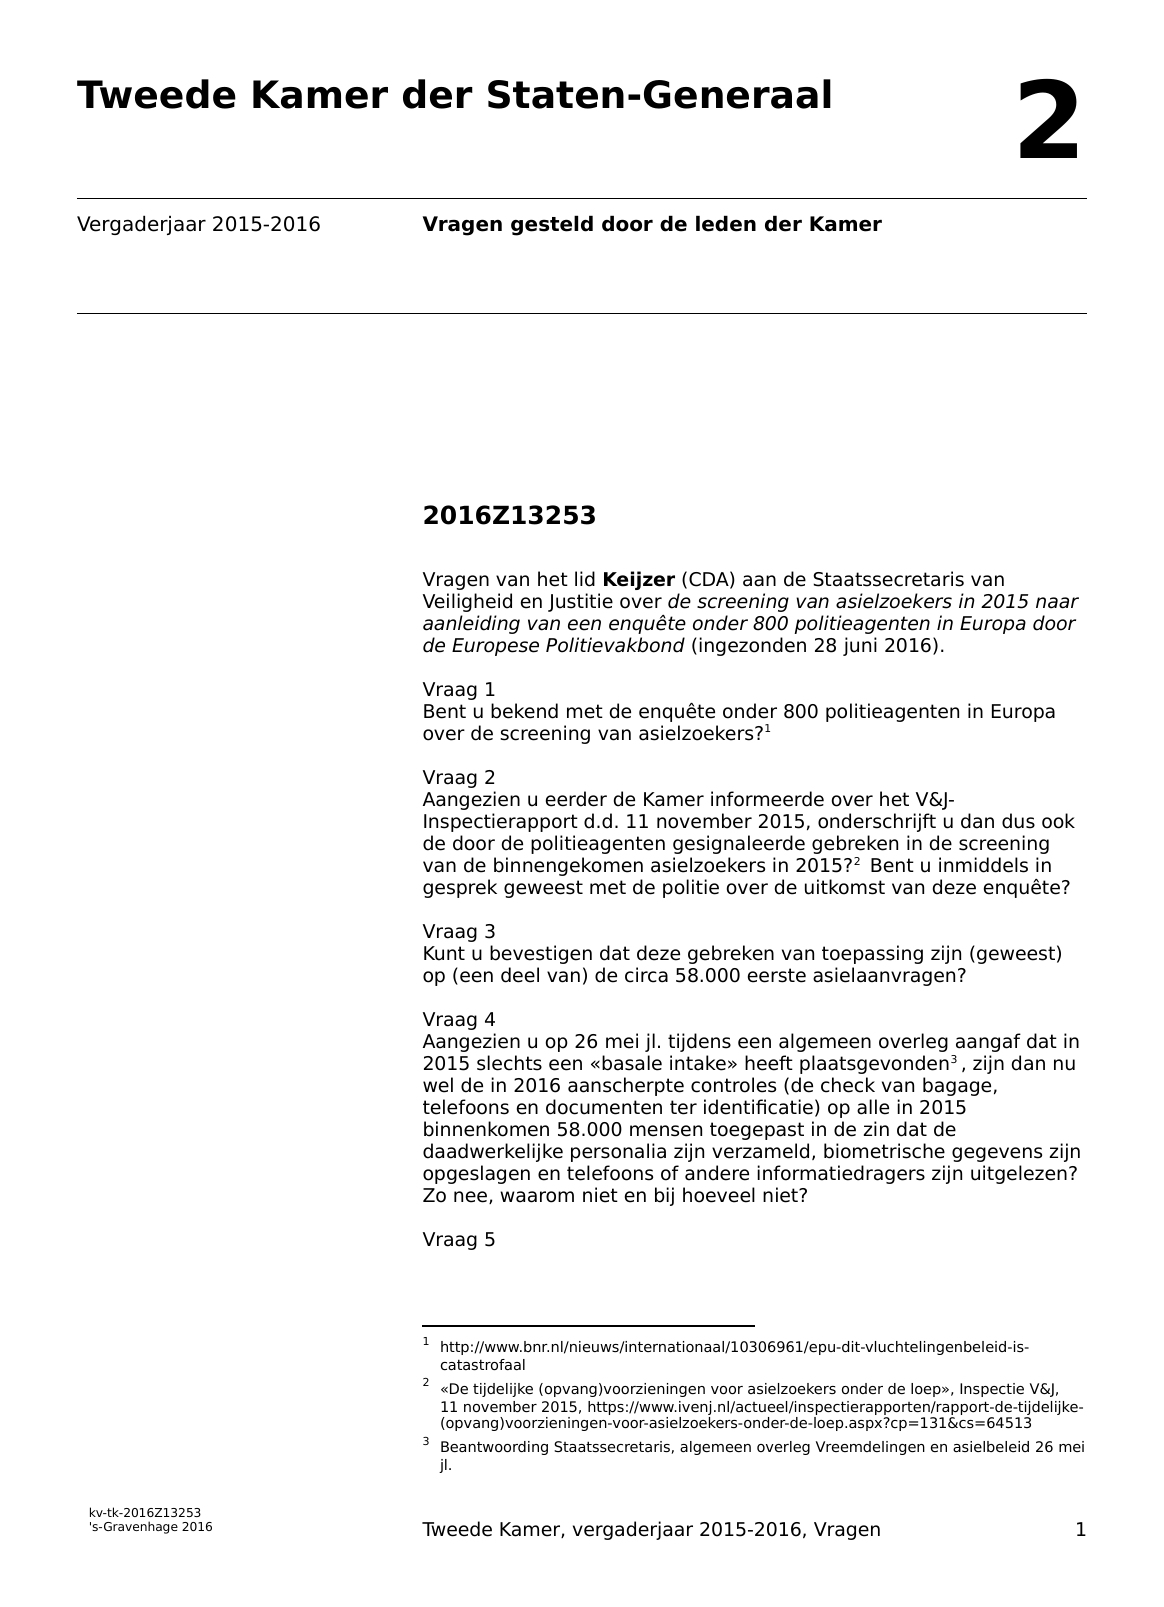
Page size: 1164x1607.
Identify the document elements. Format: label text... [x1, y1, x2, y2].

text http://www.bnr.nl/nieuws/internationaal/10306961/epu-dit-vluchtelingenbeleid-is-catastrofaal [422, 1335, 1087, 1374]
text 2016Z13253 [422, 501, 1087, 531]
text kv-tk-2016Z13253 [88, 1506, 323, 1520]
text Vragen van het lid Keijzer (CDA) aan de Staatssecretaris van Veiligheid en Justitie over de screening van asielzoekers in 2015 naar aanleiding van een enquête onder 800 politieagenten in Europa door de Europese Politievakbond (ingezonden 28 juni 2016). [422, 569, 1087, 657]
text Vraag 5 [422, 1229, 1087, 1251]
text Aangezien u eerder de Kamer informeerde over het V&J-Inspectierapport d.d. 11 november 2015, onderschrijft u dan dus ook de door de politieagenten gesignaleerde gebreken in de screening van de binnengekomen asielzoekers in 2015? Bent u inmiddels in gesprek geweest met de politie over de uitkomst van deze enquête? [422, 789, 1087, 899]
table_cell Vragen gesteld door de leden der Kamer [422, 199, 1087, 313]
text Vraag 3 [422, 921, 1087, 943]
text «De tijdelijke (opvang)voorzieningen voor asielzoekers onder de loep», Inspectie V&J, 11 november 2015, https://www.ivenj.nl/actueel/inspectierapporten/rapport-de-tijdelijke-(opvang)voorzieningen-voor-asielzoekers-onder-de-loep.aspx?cp=131&cs=64513 [422, 1377, 1087, 1432]
text Bent u bekend met de enquête onder 800 politieagenten in Europa over de screening van asielzoekers? [422, 701, 1087, 745]
table_header 2 [886, 59, 1087, 198]
text Kunt u bevestigen dat deze gebreken van toepassing zijn (geweest) op (een deel van) de circa 58.000 eerste asielaanvragen? [422, 943, 1087, 987]
table_header Tweede Kamer der Staten-Generaal [77, 59, 886, 198]
text Aangezien u op 26 mei jl. tijdens een algemeen overleg aangaf dat in 2015 slechts een «basale intake» heeft plaatsgevonden, zijn dan nu wel de in 2016 aanscherpte controles (de check van bagage, telefoons en documenten ter identificatie) op alle in 2015 binnenkomen 58.000 mensen toegepast in de zin dat de daadwerkelijke personalia zijn verzameld, biometrische gegevens zijn opgeslagen en telefoons of andere informatiedragers zijn uitgelezen? Zo nee, waarom niet en bij hoeveel niet? [422, 1031, 1087, 1207]
text 's-Gravenhage 2016 [88, 1520, 323, 1534]
table_cell Vergaderjaar 2015-2016 [77, 199, 422, 313]
text Vraag 2 [422, 767, 1087, 789]
text Vraag 4 [422, 1009, 1087, 1031]
text Beantwoording Staatssecretaris, algemeen overleg Vreemdelingen en asielbeleid 26 mei jl. [422, 1435, 1087, 1474]
text Vraag 1 [422, 679, 1087, 701]
